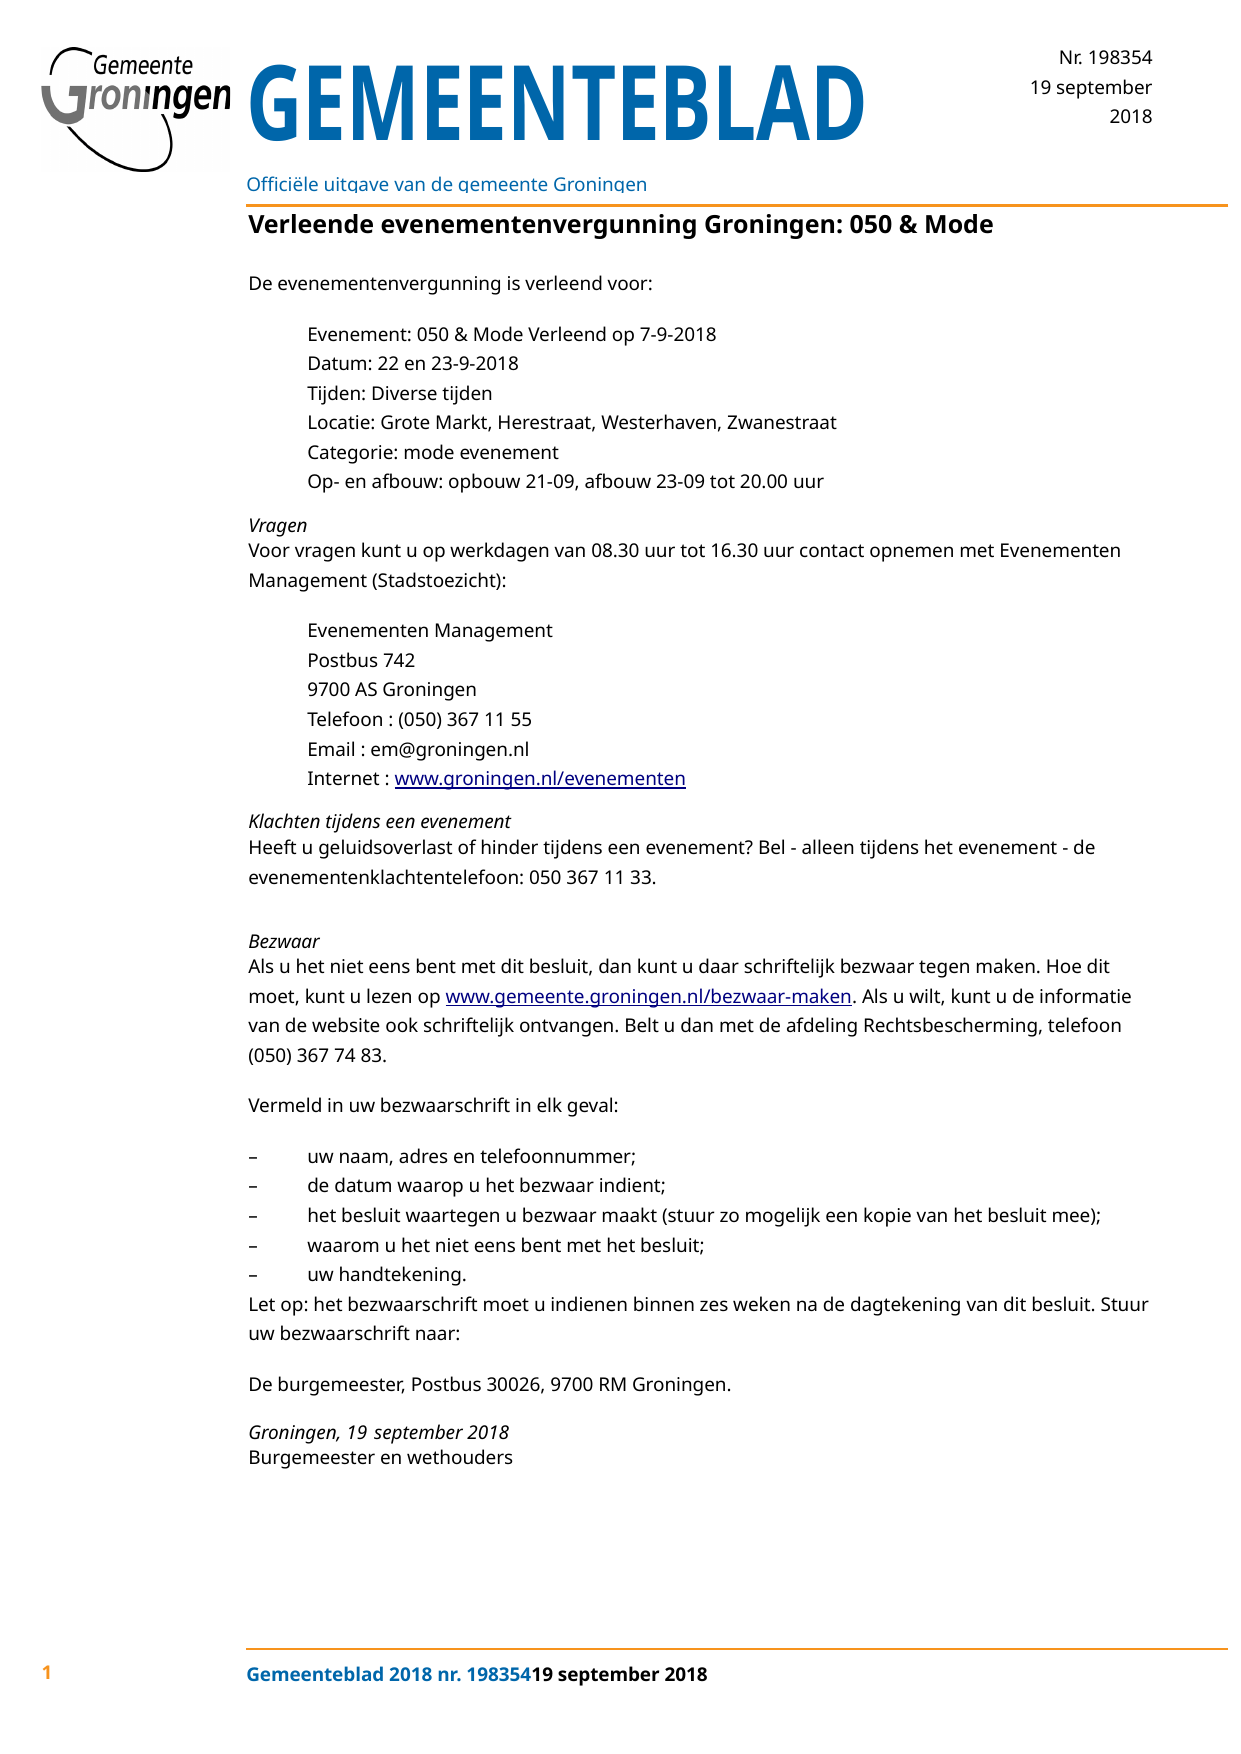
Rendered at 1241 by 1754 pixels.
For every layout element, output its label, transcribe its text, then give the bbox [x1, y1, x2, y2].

text Vragen [248, 512, 1152, 537]
list Locatie: Grote Markt, Herestraat, Westerhaven, Zwanestraat [248, 409, 1152, 435]
list Evenementen Management [248, 617, 1152, 643]
list Telefoon : (050) 367 11 55 [248, 706, 1152, 732]
list Datum: 22 en 23-9-2018 [248, 350, 1152, 376]
text Groningen, 19 september 2018 [248, 1419, 1152, 1444]
list de datum waarop u het bezwaar indient; [248, 1173, 1152, 1198]
text Vermeld in uw bezwaarschrift in elk geval: [248, 1093, 1152, 1118]
text De evenementenvergunning is verleend voor: [248, 270, 1152, 296]
list 9700 AS Groningen [248, 677, 1152, 702]
text Let op: het bezwaarschrift moet u indienen binnen zes weken na de dagtekening van dit besluit. Stuur uw bezwaarschrift naar: [248, 1291, 1152, 1346]
list Op- en afbouw: opbouw 21-09, afbouw 23-09 tot 20.00 uur [248, 469, 1152, 494]
list Email : em@groningen.nl [248, 736, 1152, 762]
list Evenement: 050 & Mode Verleend op 7-9-2018 [248, 321, 1152, 346]
text Klachten tijdens een evenement [248, 808, 1152, 834]
text Bezwaar [248, 928, 1152, 953]
list Internet : www.groningen.nl/evenementen [248, 765, 1152, 791]
text De burgemeester, Postbus 30026, 9700 RM Groningen. [248, 1371, 1152, 1397]
text Voor vragen kunt u op werkdagen van 08.30 uur tot 16.30 uur contact opnemen met Evenementen Management (Stadstoezicht): [248, 537, 1152, 593]
list uw naam, adres en telefoonnummer; [248, 1143, 1152, 1169]
text Verleende evenementenvergunning Groningen: 050 & Mode [248, 207, 1152, 241]
text Burgemeester en wethouders [248, 1444, 1152, 1470]
list het besluit waartegen u bezwaar maakt (stuur zo mogelijk een kopie van het besluit mee); [248, 1202, 1152, 1228]
list Categorie: mode evenement [248, 439, 1152, 465]
text Heeft u geluidsoverlast of hinder tijdens een evenement? Bel - alleen tijdens het evenement - de evenementenklachtentelefoon: 050 367 11 33. [248, 834, 1152, 889]
list uw handtekening. [248, 1261, 1152, 1287]
list waarom u het niet eens bent met het besluit; [248, 1232, 1152, 1258]
list Tijden: Diverse tijden [248, 380, 1152, 406]
picture [41, 47, 231, 172]
text Als u het niet eens bent met dit besluit, dan kunt u daar schriftelijk bezwaar tegen maken. Hoe dit moet, kunt u lezen op www.gemeente.groningen.nl/bezwaar-maken. Als u wilt, kunt u de informatie van de website ook schriftelijk ontvangen. Belt u dan met de afdeling Rechtsbescherming, telefoon (050) 367 74 83. [248, 953, 1152, 1068]
list Postbus 742 [248, 647, 1152, 673]
